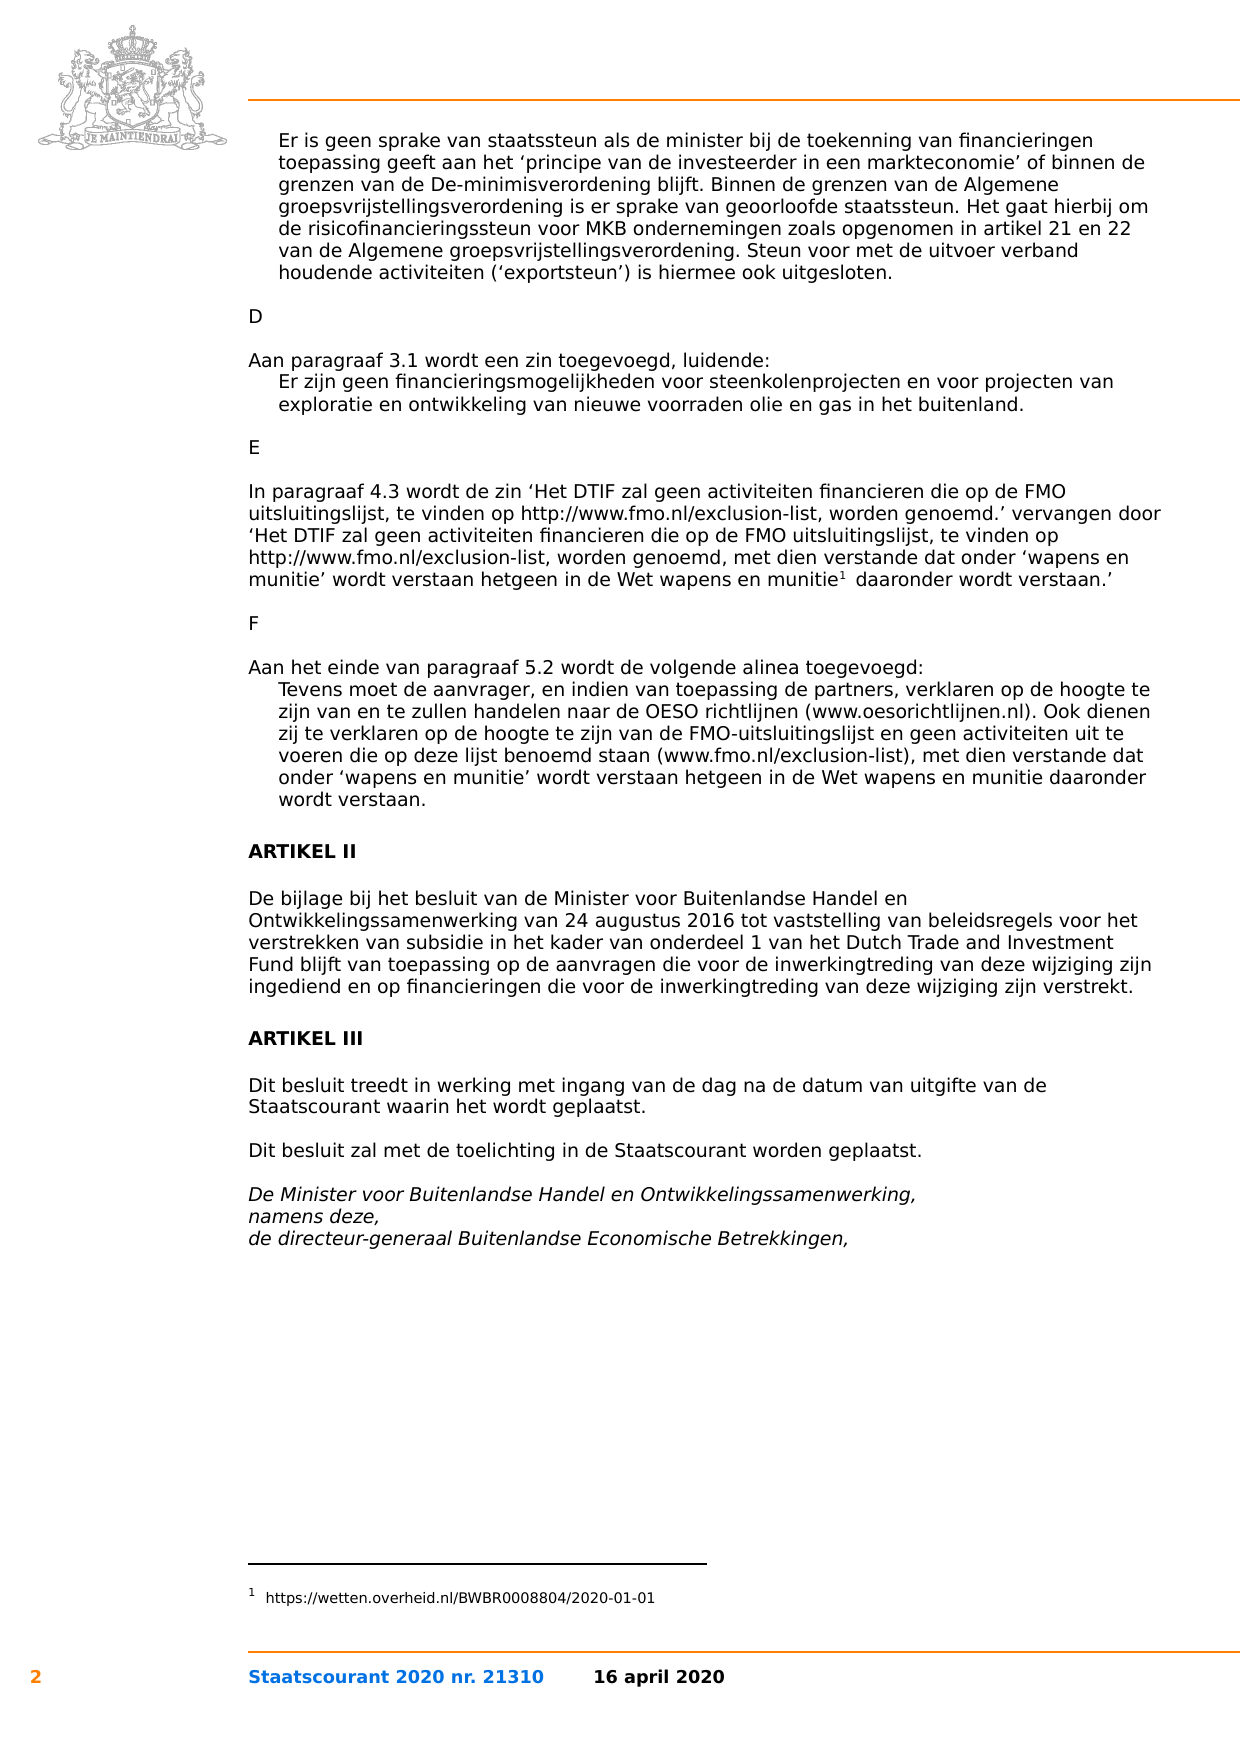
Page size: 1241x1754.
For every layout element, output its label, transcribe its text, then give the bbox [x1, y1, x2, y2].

text De Minister voor Buitenlandse Handel en Ontwikkelingssamenwerking, namens deze, de directeur-generaal Buitenlandse Economische Betrekkingen, [248, 1184, 1163, 1250]
text Aan het einde van paragraaf 5.2 wordt de volgende alinea toegevoegd: [248, 657, 1163, 679]
text Aan paragraaf 3.1 wordt een zin toegevoegd, luidende: [248, 349, 1163, 371]
text F [248, 613, 1163, 635]
text Dit besluit treedt in werking met ingang van de dag na de datum van uitgifte van de Staatscourant waarin het wordt geplaatst. [248, 1074, 1163, 1118]
text Dit besluit zal met de toelichting in de Staatscourant worden geplaatst. [248, 1140, 1163, 1162]
text Er is geen sprake van staatssteun als de minister bij de toekenning van financieringen toepassing geeft aan het ‘principe van de investeerder in een markteconomie’ of binnen de grenzen van de De-minimisverordening blijft. Binnen de grenzen van de Algemene groepsvrijstellingsverordening is er sprake van geoorloofde staatssteun. Het gaat hierbij om de risicofinancieringssteun voor MKB ondernemingen zoals opgenomen in artikel 21 en 22 van de Algemene groepsvrijstellingsverordening. Steun voor met de uitvoer verband houdende activiteiten (‘exportsteun’) is hiermee ook uitgesloten. [278, 130, 1163, 284]
text De bijlage bij het besluit van de Minister voor Buitenlandse Handel en Ontwikkelingssamenwerking van 24 augustus 2016 tot vaststelling van beleidsregels voor het verstrekken van subsidie in het kader van onderdeel 1 van het Dutch Trade and Investment Fund blijft van toepassing op de aanvragen die voor de inwerkingtreding van deze wijziging zijn ingediend en op financieringen die voor de inwerkingtreding van deze wijziging zijn verstrekt. [248, 888, 1163, 997]
subtitle ARTIKEL III [248, 1027, 1163, 1049]
text Er zijn geen financieringsmogelijkheden voor steenkolenprojecten en voor projecten van exploratie en ontwikkeling van nieuwe voorraden olie en gas in het buitenland. [278, 371, 1163, 415]
text https://wetten.overheid.nl/BWBR0008804/2020-01-01 [248, 1586, 1163, 1608]
text In paragraaf 4.3 wordt de zin ‘Het DTIF zal geen activiteiten financieren die op de FMO uitsluitingslijst, te vinden op http://www.fmo.nl/exclusion-list, worden genoemd.’ vervangen door ‘Het DTIF zal geen activiteiten financieren die op de FMO uitsluitingslijst, te vinden op http://www.fmo.nl/exclusion-list, worden genoemd, met dien verstande dat onder ‘wapens en munitie’ wordt verstaan hetgeen in de Wet wapens en munitie daaronder wordt verstaan.’ [248, 481, 1163, 591]
text Tevens moet de aanvrager, en indien van toepassing de partners, verklaren op de hoogte te zijn van en te zullen handelen naar de OESO richtlijnen (www.oesorichtlijnen.nl). Ook dienen zij te verklaren op de hoogte te zijn van de FMO-uitsluitingslijst en geen activiteiten uit te voeren die op deze lijst benoemd staan (www.fmo.nl/exclusion-list), met dien verstande dat onder ‘wapens en munitie’ wordt verstaan hetgeen in de Wet wapens en munitie daaronder wordt verstaan. [278, 679, 1163, 811]
picture [38, 25, 227, 150]
text E [248, 437, 1163, 459]
text D [248, 306, 1163, 328]
subtitle ARTIKEL II [248, 841, 1163, 863]
